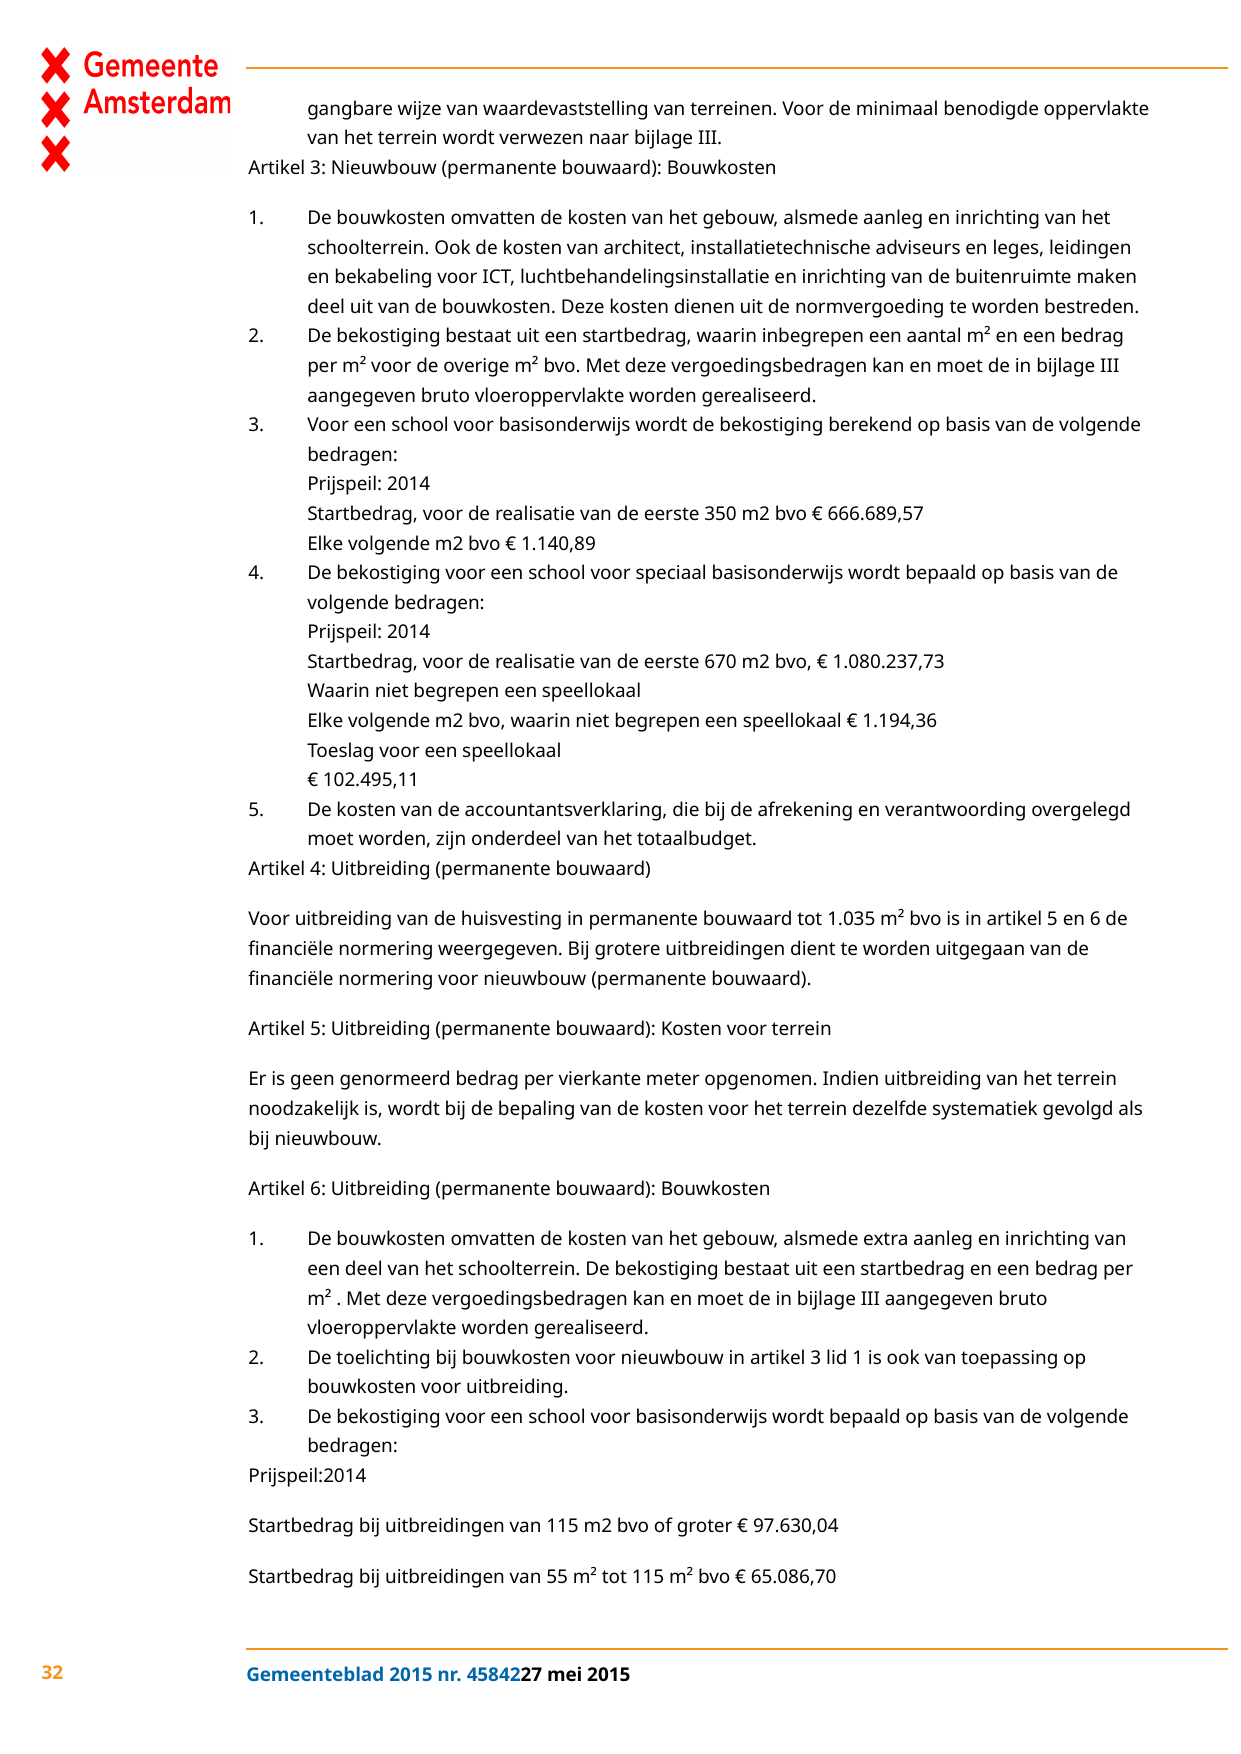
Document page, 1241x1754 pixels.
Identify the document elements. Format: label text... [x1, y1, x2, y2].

text Er is geen genormeerd bedrag per vierkante meter opgenomen. Indien uitbreiding van het terrein noodzakelijk is, wordt bij de bepaling van de kosten voor het terrein dezelfde systematiek gevolgd als bij nieuwbouw. [248, 1066, 1152, 1151]
text Startbedrag bij uitbreidingen van 55 m² tot 115 m² bvo € 65.086,70 [248, 1563, 1152, 1589]
text Prijspeil:2014 [248, 1462, 1152, 1488]
text Artikel 4: Uitbreiding (permanente bouwaard) [248, 855, 1152, 881]
list Toeslag voor een speellokaal [248, 737, 1152, 763]
list Prijspeil: 2014 [248, 618, 1152, 644]
list Elke volgende m2 bvo, waarin niet begrepen een speellokaal € 1.194,36 [248, 707, 1152, 733]
list Waarin niet begrepen een speellokaal [248, 678, 1152, 703]
picture [41, 47, 231, 172]
list Startbedrag, voor de realisatie van de eerste 670 m2 bvo, € 1.080.237,73 [248, 648, 1152, 674]
text Voor uitbreiding van de huisvesting in permanente bouwaard tot 1.035 m² bvo is in artikel 5 en 6 de financiële normering weergegeven. Bij grotere uitbreidingen dient te worden uitgegaan van de financiële normering voor nieuwbouw (permanente bouwaard). [248, 906, 1152, 991]
list Voor een school voor basisonderwijs wordt de bekostiging berekend op basis van de volgende bedragen: [248, 411, 1152, 467]
list De bouwkosten omvatten de kosten van het gebouw, alsmede aanleg en inrichting van het schoolterrein. Ook de kosten van architect, installatietechnische adviseurs en leges, leidingen en bekabeling voor ICT, luchtbehandelingsinstallatie en inrichting van de buitenruimte maken deel uit van de bouwkosten. Deze kosten dienen uit de normvergoeding te worden bestreden. [248, 204, 1152, 319]
list Prijspeil: 2014 [248, 471, 1152, 496]
text Artikel 6: Uitbreiding (permanente bouwaard): Bouwkosten [248, 1175, 1152, 1201]
list De bouwkosten omvatten de kosten van het gebouw, alsmede extra aanleg en inrichting van een deel van het schoolterrein. De bekostiging bestaat uit een startbedrag en een bedrag per m² . Met deze vergoedingsbedragen kan en moet de in bijlage III aangegeven bruto vloeroppervlakte worden gerealiseerd. [248, 1226, 1152, 1340]
list De bekostiging voor een school voor speciaal basisonderwijs wordt bepaald op basis van de volgende bedragen: [248, 559, 1152, 615]
list De toelichting bij bouwkosten voor nieuwbouw in artikel 3 lid 1 is ook van toepassing op bouwkosten voor uitbreiding. [248, 1344, 1152, 1399]
list De kosten van de accountantsverklaring, die bij de afrekening en verantwoording overgelegd moet worden, zijn onderdeel van het totaalbudget. [248, 796, 1152, 851]
text Artikel 3: Nieuwbouw (permanente bouwaard): Bouwkosten [248, 154, 1152, 180]
list € 102.495,11 [248, 766, 1152, 792]
text Artikel 5: Uitbreiding (permanente bouwaard): Kosten voor terrein [248, 1015, 1152, 1041]
list De bekostiging voor een school voor basisonderwijs wordt bepaald op basis van de volgende bedragen: [248, 1403, 1152, 1458]
text Startbedrag bij uitbreidingen van 115 m2 bvo of groter € 97.630,04 [248, 1513, 1152, 1538]
list De bekostiging bestaat uit een startbedrag, waarin inbegrepen een aantal m² en een bedrag per m² voor de overige m² bvo. Met deze vergoedingsbedragen kan en moet de in bijlage III aangegeven bruto vloeroppervlakte worden gerealiseerd. [248, 323, 1152, 408]
list Startbedrag, voor de realisatie van de eerste 350 m2 bvo € 666.689,57 [248, 500, 1152, 526]
list Elke volgende m2 bvo € 1.140,89 [248, 530, 1152, 556]
list gangbare wijze van waardevaststelling van terreinen. Voor de minimaal benodigde oppervlakte van het terrein wordt verwezen naar bijlage III. [248, 95, 1152, 150]
